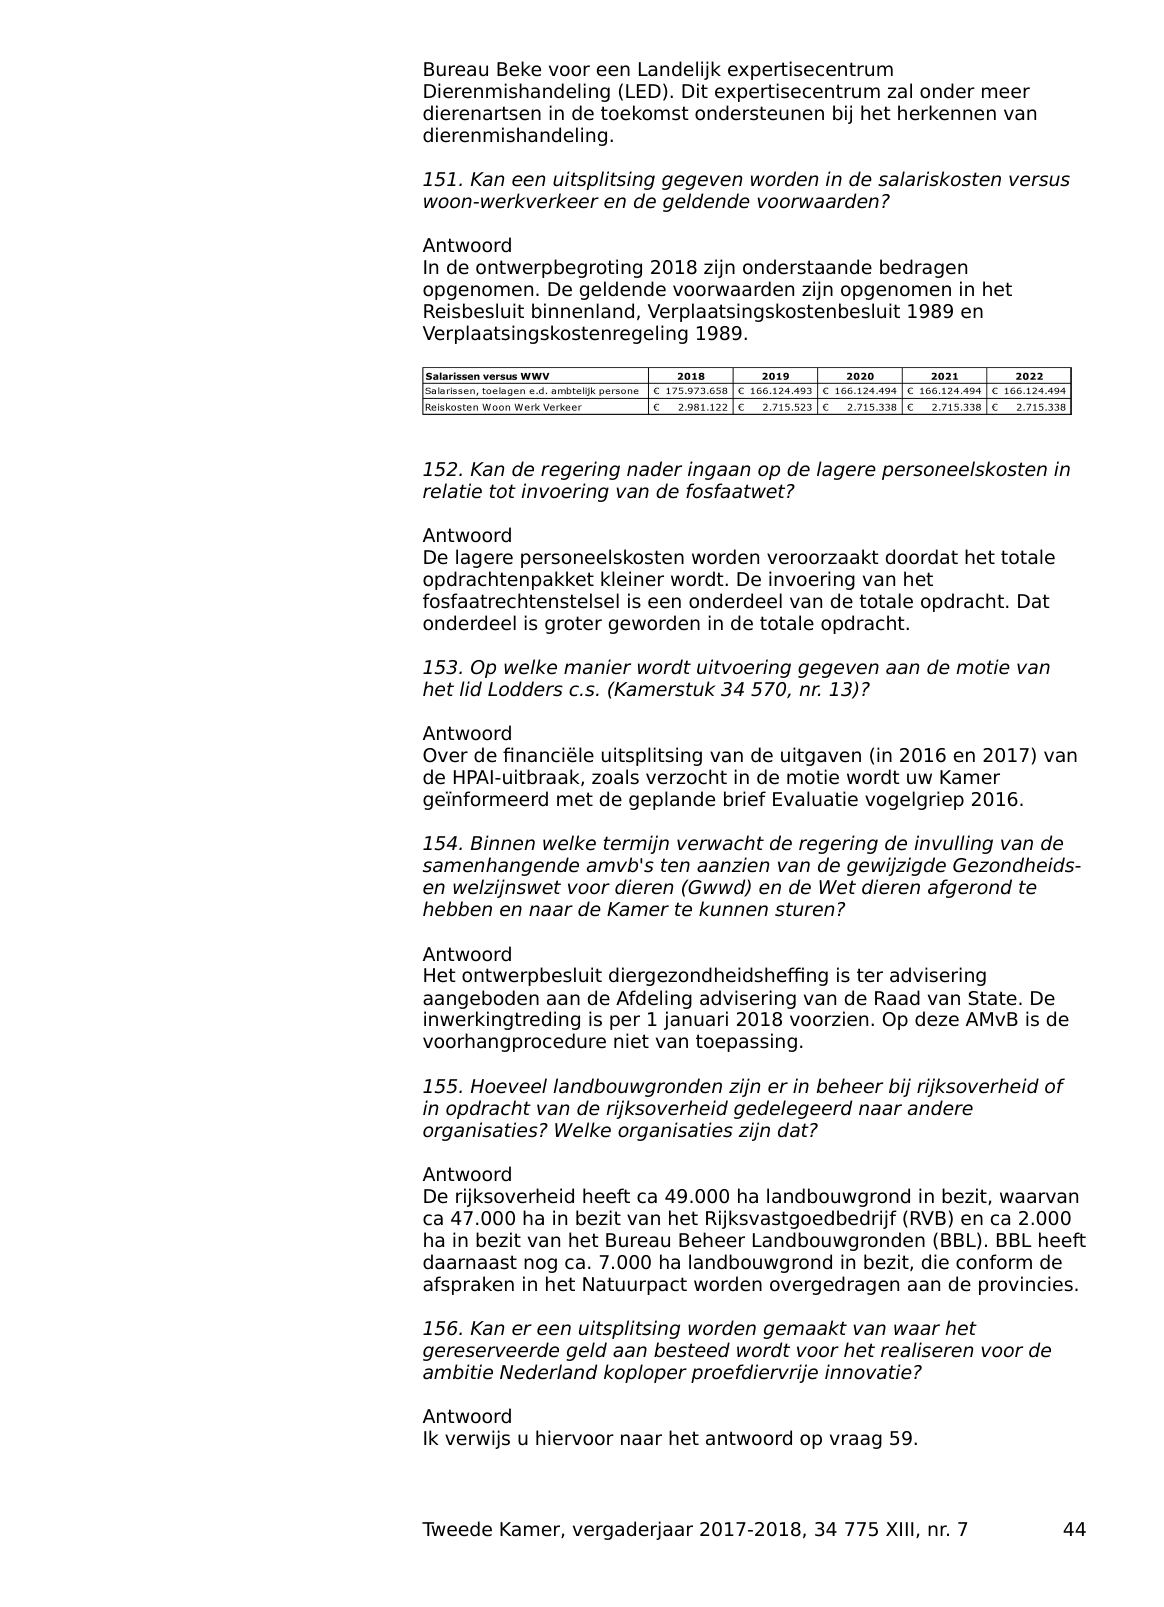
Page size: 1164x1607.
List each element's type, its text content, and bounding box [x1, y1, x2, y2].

text Antwoord [422, 1164, 1087, 1186]
text Antwoord [422, 1406, 1087, 1428]
text De lagere personeelskosten worden veroorzaakt doordat het totale opdrachtenpakket kleiner wordt. De invoering van het fosfaatrechtenstelsel is een onderdeel van de totale opdracht. Dat onderdeel is groter geworden in de totale opdracht. [422, 547, 1087, 635]
text Bureau Beke voor een Landelijk expertisecentrum Dierenmishandeling (LED). Dit expertisecentrum zal onder meer dierenartsen in de toekomst ondersteunen bij het herkennen van dierenmishandeling. [422, 59, 1087, 147]
text Over de financiële uitsplitsing van de uitgaven (in 2016 en 2017) van de HPAI-uitbraak, zoals verzocht in de motie wordt uw Kamer geïnformeerd met de geplande brief Evaluatie vogelgriep 2016. [422, 745, 1087, 811]
text 152. Kan de regering nader ingaan op de lagere personeelskosten in relatie tot invoering van de fosfaatwet? [422, 459, 1087, 503]
picture [422, 367, 1072, 415]
text Antwoord [422, 235, 1087, 257]
text 154. Binnen welke termijn verwacht de regering de invulling van de samenhangende amvb's ten aanzien van de gewijzigde Gezondheids- en welzijnswet voor dieren (Gwwd) en de Wet dieren afgerond te hebben en naar de Kamer te kunnen sturen? [422, 833, 1087, 921]
text Antwoord [422, 943, 1087, 965]
text De rijksoverheid heeft ca 49.000 ha landbouwgrond in bezit, waarvan ca 47.000 ha in bezit van het Rijksvastgoedbedrijf (RVB) en ca 2.000 ha in bezit van het Bureau Beheer Landbouwgronden (BBL). BBL heeft daarnaast nog ca. 7.000 ha landbouwgrond in bezit, die conform de afspraken in het Natuurpact worden overgedragen aan de provincies. [422, 1186, 1087, 1296]
text 155. Hoeveel landbouwgronden zijn er in beheer bij rijksoverheid of in opdracht van de rijksoverheid gedelegeerd naar andere organisaties? Welke organisaties zijn dat? [422, 1076, 1087, 1141]
text 151. Kan een uitsplitsing gegeven worden in de salariskosten versus woon-werkverkeer en de geldende voorwaarden? [422, 169, 1087, 213]
text 153. Op welke manier wordt uitvoering gegeven aan de motie van het lid Lodders c.s. (Kamerstuk 34 570, nr. 13)? [422, 657, 1087, 701]
text 156. Kan er een uitsplitsing worden gemaakt van waar het gereserveerde geld aan besteed wordt voor het realiseren voor de ambitie Nederland koploper proefdiervrije innovatie? [422, 1318, 1087, 1384]
text Ik verwijs u hiervoor naar het antwoord op vraag 59. [422, 1428, 1087, 1450]
text Het ontwerpbesluit diergezondheidsheffing is ter advisering aangeboden aan de Afdeling advisering van de Raad van State. De inwerkingtreding is per 1 januari 2018 voorzien. Op deze AMvB is de voorhangprocedure niet van toepassing. [422, 965, 1087, 1053]
text In de ontwerpbegroting 2018 zijn onderstaande bedragen opgenomen. De geldende voorwaarden zijn opgenomen in het Reisbesluit binnenland, Verplaatsingskostenbesluit 1989 en Verplaatsingskostenregeling 1989. [422, 257, 1087, 345]
text Antwoord [422, 525, 1087, 547]
text Antwoord [422, 723, 1087, 745]
